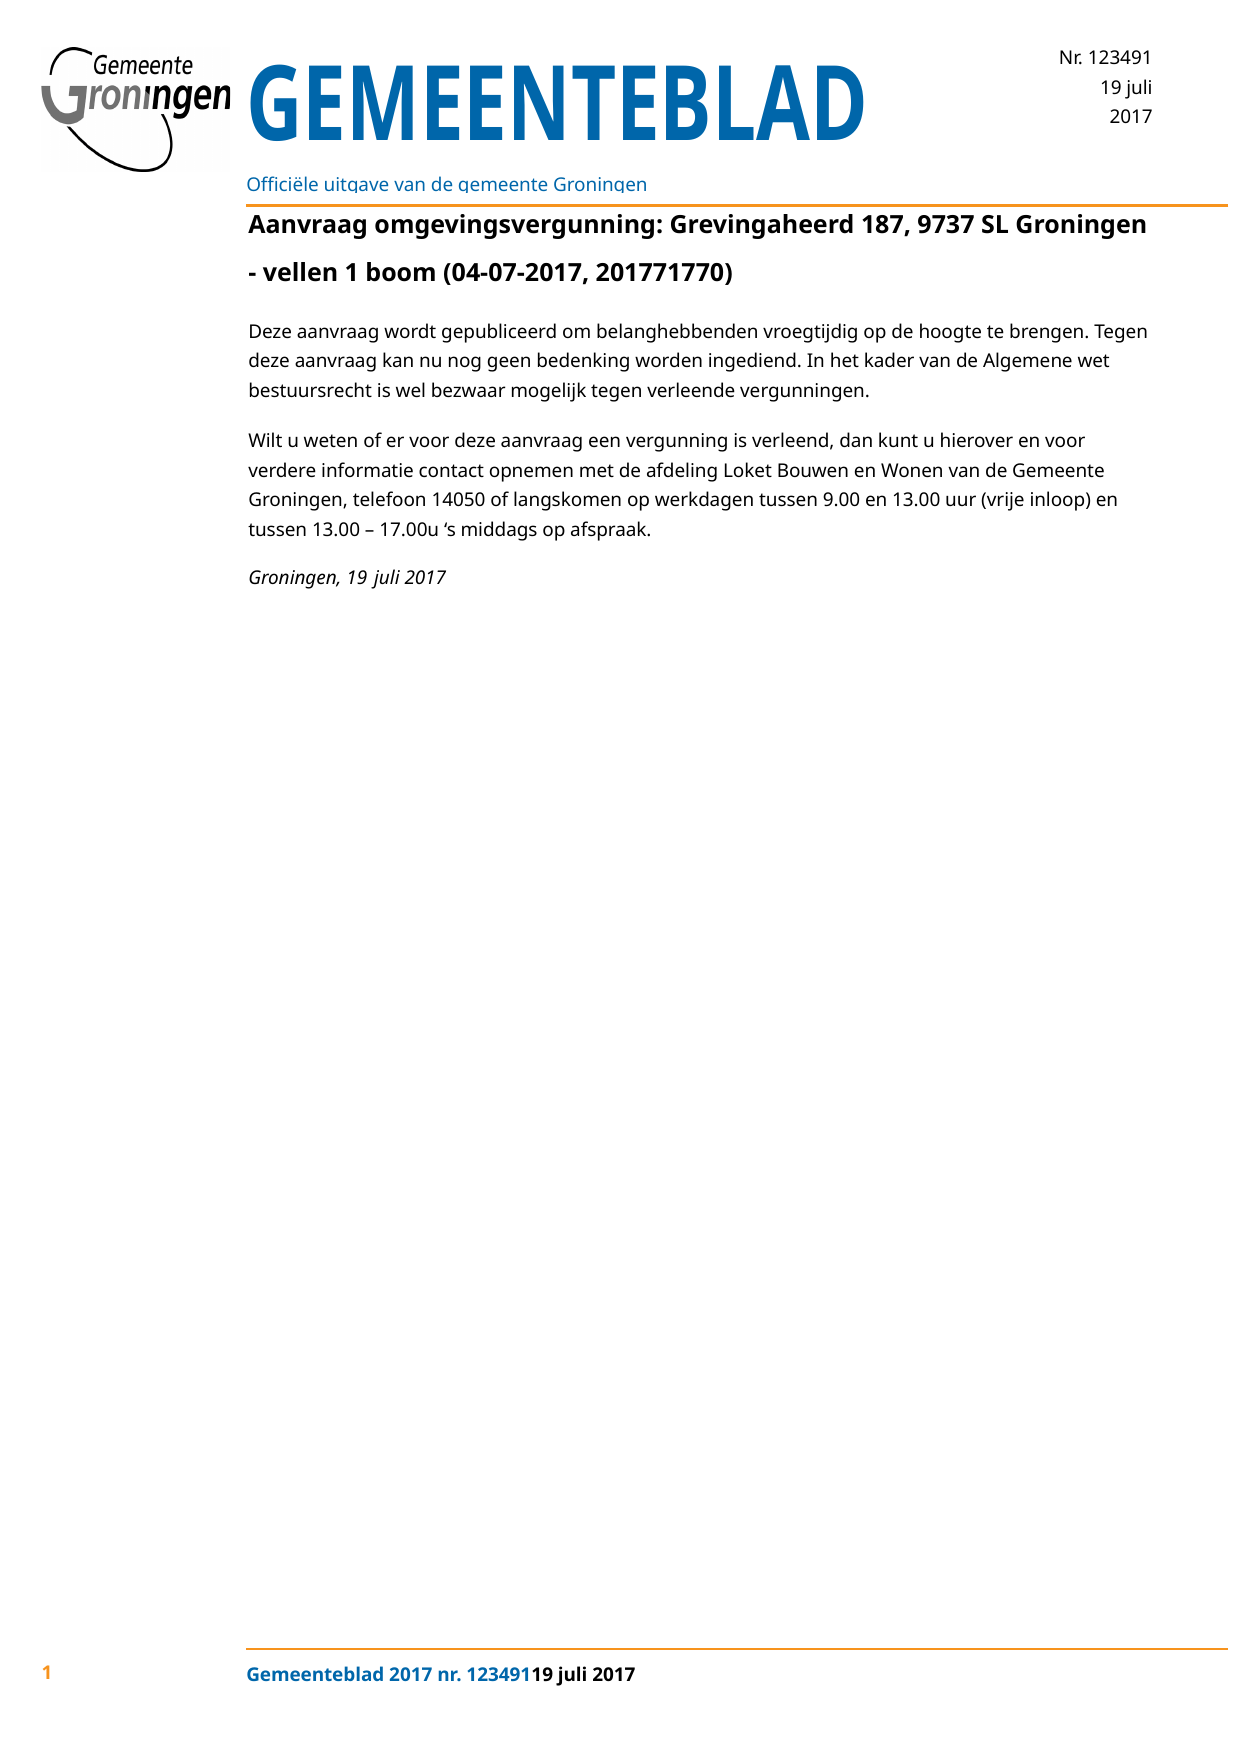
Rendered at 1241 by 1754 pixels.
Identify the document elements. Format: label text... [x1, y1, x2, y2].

text Wilt u weten of er voor deze aanvraag een vergunning is verleend, dan kunt u hierover en voor verdere informatie contact opnemen met de afdeling Loket Bouwen en Wonen van de Gemeente Groningen, telefoon 14050 of langskomen op werkdagen tussen 9.00 en 13.00 uur (vrije inloop) en tussen 13.00 – 17.00u ‘s middags op afspraak. [248, 427, 1152, 542]
text Aanvraag omgevingsvergunning: Grevingaheerd 187, 9737 SL Groningen - vellen 1 boom (04-07-2017, 201771770) [248, 207, 1152, 288]
picture [41, 47, 231, 172]
text Groningen, 19 juli 2017 [248, 564, 1152, 590]
text Deze aanvraag wordt gepubliceerd om belanghebbenden vroegtijdig op de hoogte te brengen. Tegen deze aanvraag kan nu nog geen bedenking worden ingediend. In het kader van de Algemene wet bestuursrecht is wel bezwaar mogelijk tegen verleende vergunningen. [248, 318, 1152, 403]
